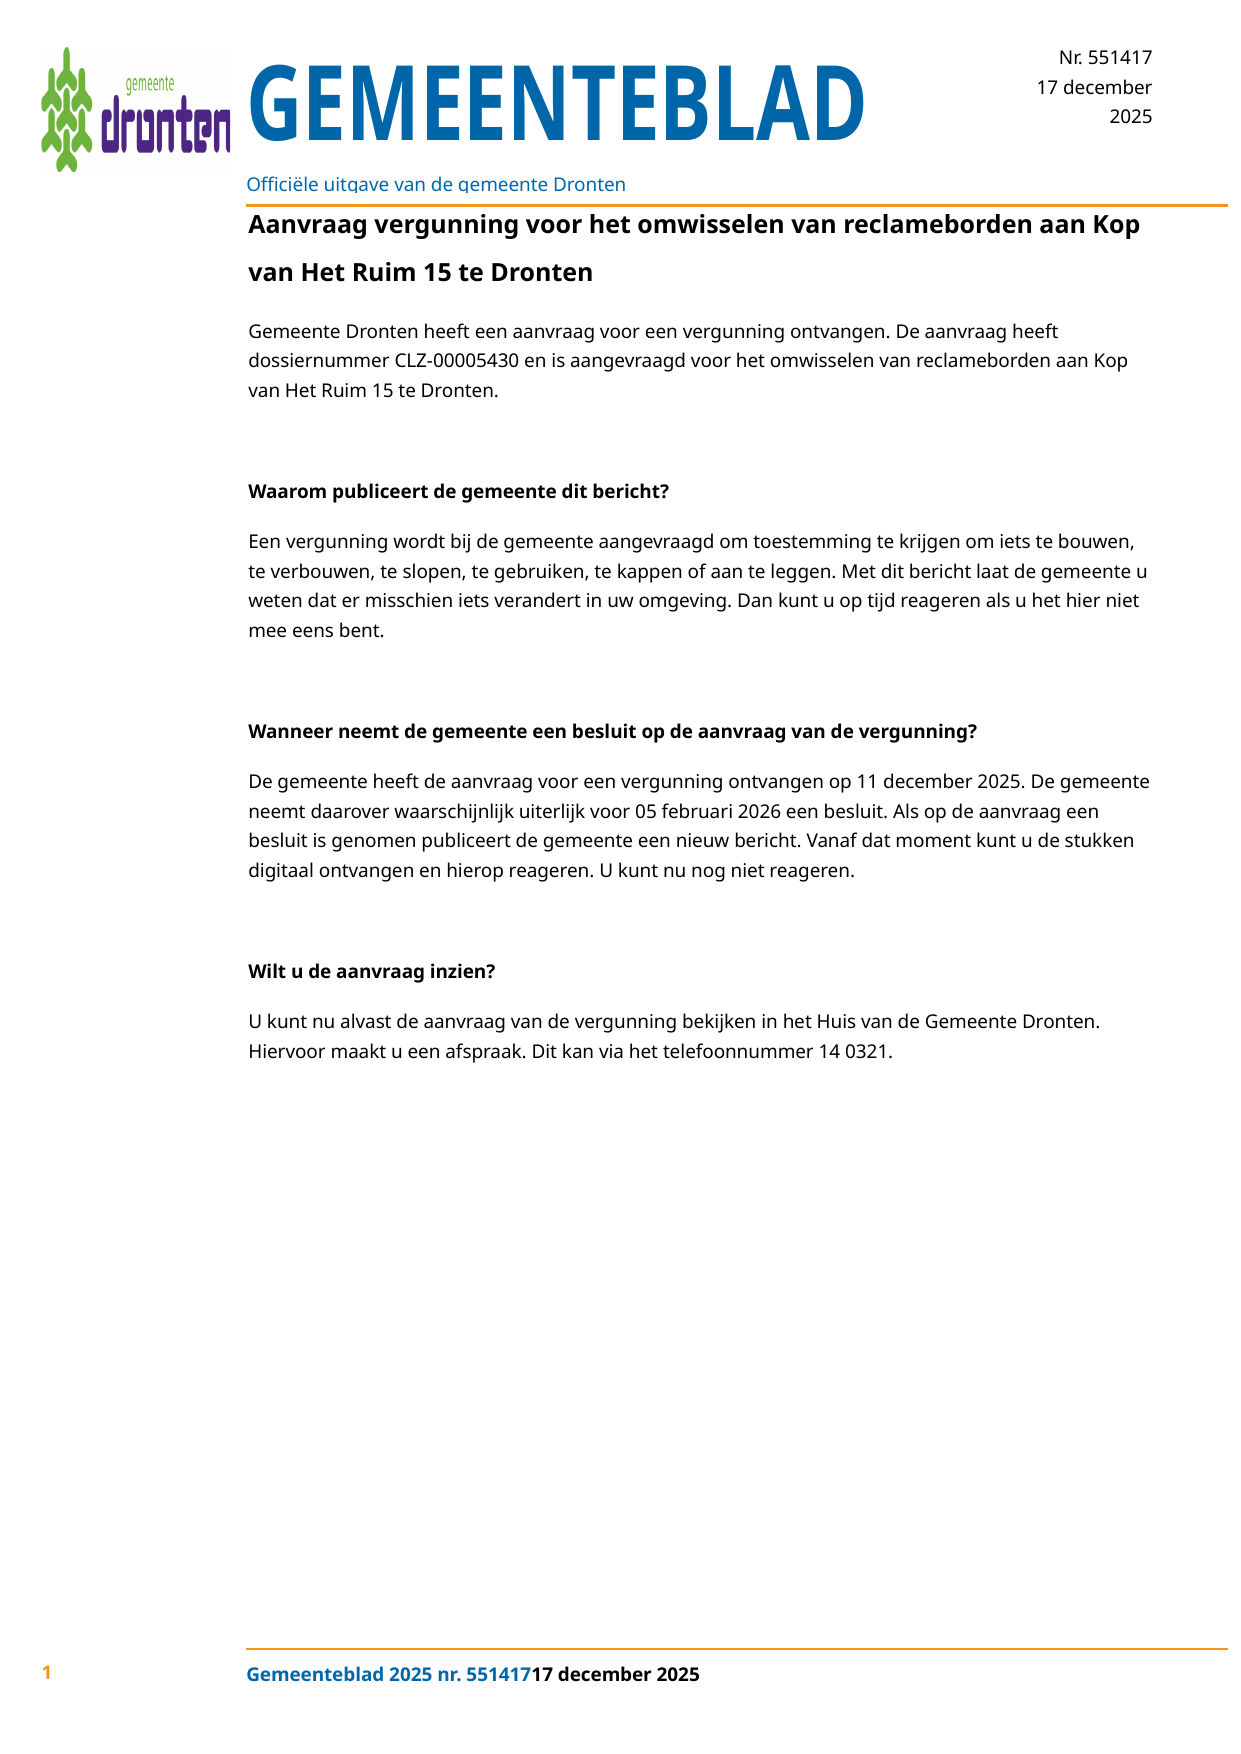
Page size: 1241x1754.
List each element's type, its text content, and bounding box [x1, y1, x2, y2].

text De gemeente heeft de aanvraag voor een vergunning ontvangen op 11 december 2025. De gemeente neemt daarover waarschijnlijk uiterlijk voor 05 februari 2026 een besluit. Als op de aanvraag een besluit is genomen publiceert de gemeente een nieuw bericht. Vanaf dat moment kunt u de stukken digitaal ontvangen en hierop reageren. U kunt nu nog niet reageren. [248, 768, 1152, 883]
text U kunt nu alvast de aanvraag van de vergunning bekijken in het Huis van de Gemeente Dronten. Hiervoor maakt u een afspraak. Dit kan via het telefoonnummer 14 0321. [248, 1008, 1152, 1064]
picture [41, 47, 231, 172]
text Wilt u de aanvraag inzien? [248, 958, 1152, 984]
text Waarom publiceert de gemeente dit bericht? [248, 478, 1152, 504]
text Aanvraag vergunning voor het omwisselen van reclameborden aan Kop van Het Ruim 15 te Dronten [248, 207, 1152, 288]
text Wanneer neemt de gemeente een besluit op de aanvraag van de vergunning? [248, 718, 1152, 744]
text Een vergunning wordt bij de gemeente aangevraagd om toestemming te krijgen om iets te bouwen, te verbouwen, te slopen, te gebruiken, te kappen of aan te leggen. Met dit bericht laat de gemeente u weten dat er misschien iets verandert in uw omgeving. Dan kunt u op tijd reageren als u het hier niet mee eens bent. [248, 528, 1152, 643]
text Gemeente Dronten heeft een aanvraag voor een vergunning ontvangen. De aanvraag heeft dossiernummer CLZ-00005430 en is aangevraagd voor het omwisselen van reclameborden aan Kop van Het Ruim 15 te Dronten. [248, 318, 1152, 403]
